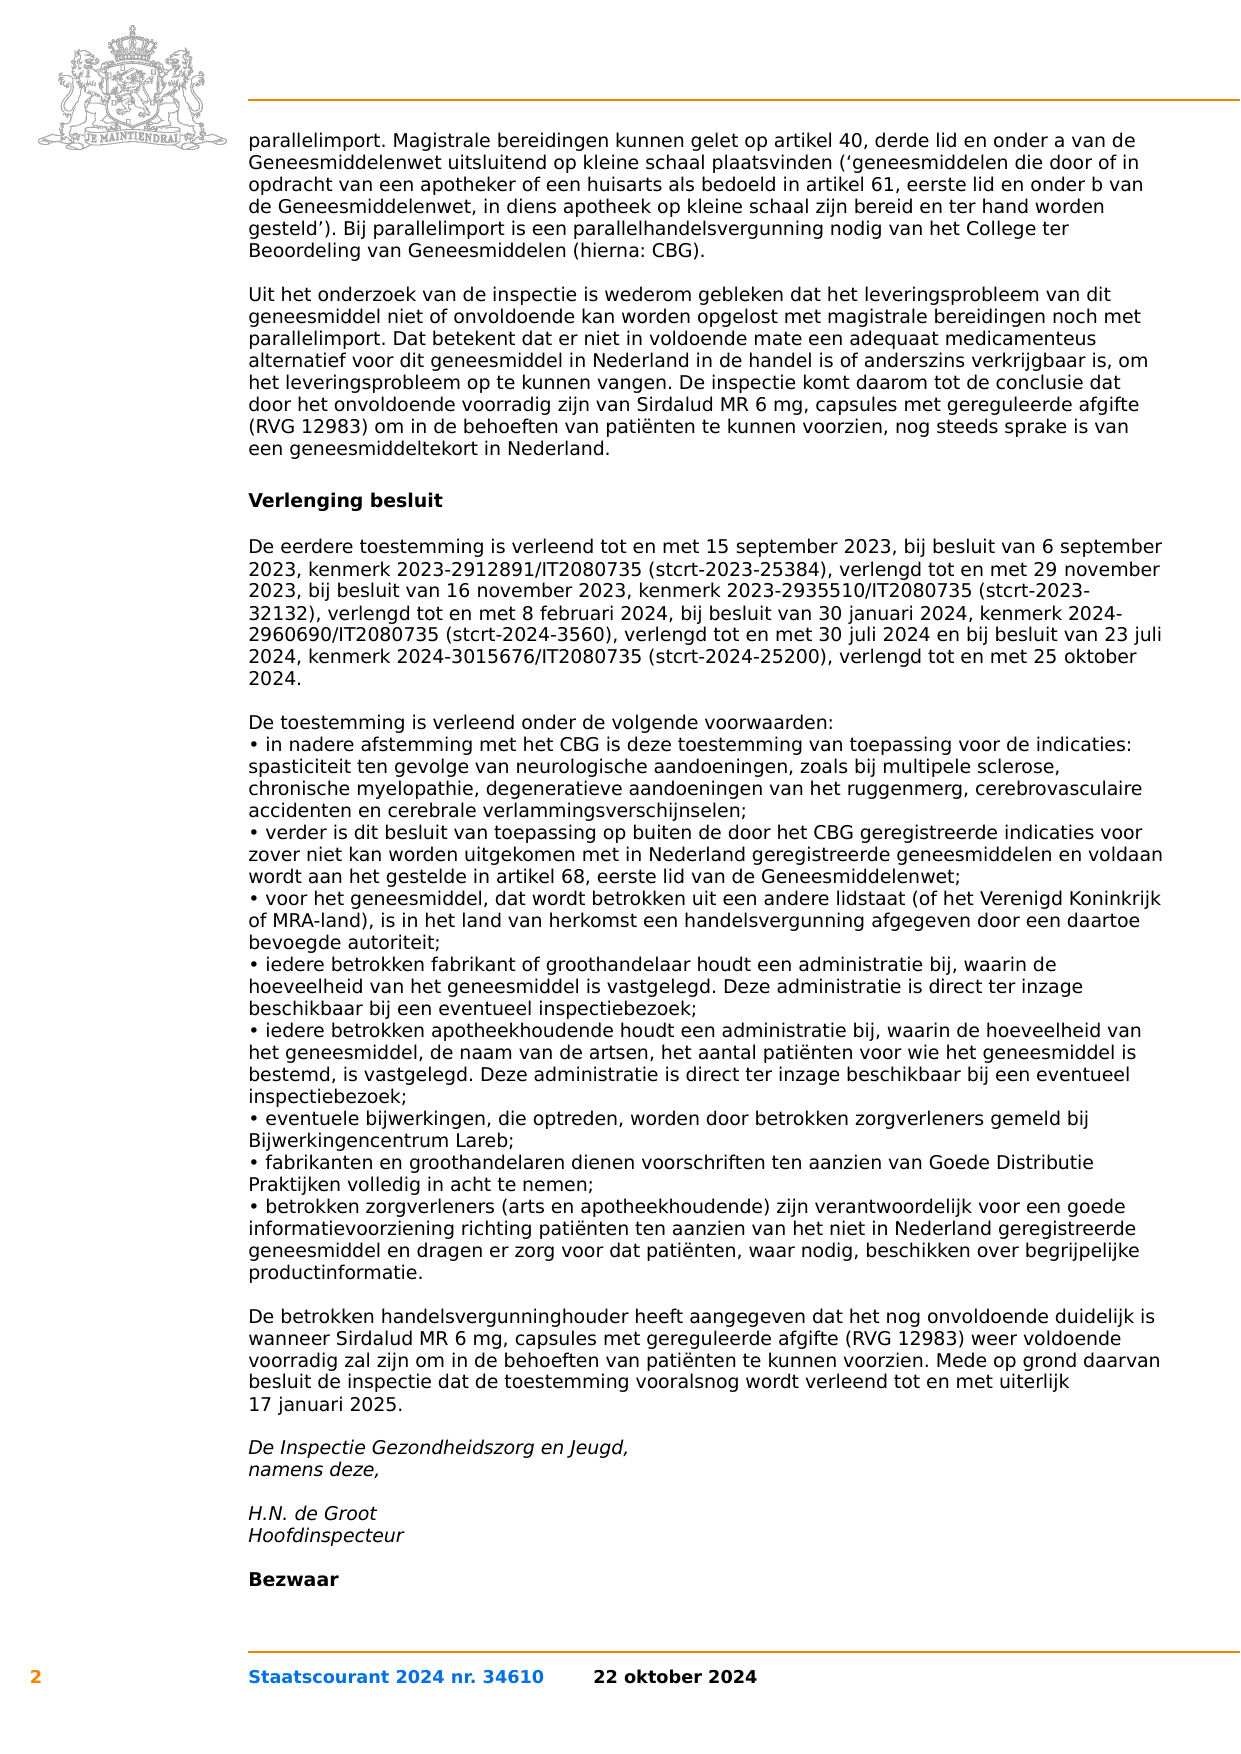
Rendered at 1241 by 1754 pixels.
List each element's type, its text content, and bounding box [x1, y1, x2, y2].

picture [38, 25, 227, 150]
text • iedere betrokken fabrikant of groothandelaar houdt een administratie bij, waarin de hoeveelheid van het geneesmiddel is vastgelegd. Deze administratie is direct ter inzage beschikbaar bij een eventueel inspectiebezoek; [248, 954, 1163, 1020]
text • iedere betrokken apotheekhoudende houdt een administratie bij, waarin de hoeveelheid van het geneesmiddel, de naam van de artsen, het aantal patiënten voor wie het geneesmiddel is bestemd, is vastgelegd. Deze administratie is direct ter inzage beschikbaar bij een eventueel inspectiebezoek; [248, 1020, 1163, 1108]
text De toestemming is verleend onder de volgende voorwaarden: [248, 712, 1163, 734]
text • fabrikanten en groothandelaren dienen voorschriften ten aanzien van Goede Distributie Praktijken volledig in acht te nemen; [248, 1152, 1163, 1196]
subtitle Verlenging besluit [248, 489, 1163, 511]
text Bezwaar [248, 1569, 1163, 1591]
text • betrokken zorgverleners (arts en apotheekhoudende) zijn verantwoordelijk voor een goede informatievoorziening richting patiënten ten aanzien van het niet in Nederland geregistreerde geneesmiddel en dragen er zorg voor dat patiënten, waar nodig, beschikken over begrijpelijke productinformatie. [248, 1196, 1163, 1284]
text parallelimport. Magistrale bereidingen kunnen gelet op artikel 40, derde lid en onder a van de Geneesmiddelenwet uitsluitend op kleine schaal plaatsvinden (‘geneesmiddelen die door of in opdracht van een apotheker of een huisarts als bedoeld in artikel 61, eerste lid en onder b van de Geneesmiddelenwet, in diens apotheek op kleine schaal zijn bereid en ter hand worden gesteld’). Bij parallelimport is een parallelhandelsvergunning nodig van het College ter Beoordeling van Geneesmiddelen (hierna: CBG). [248, 130, 1163, 262]
text De Inspectie Gezondheidszorg en Jeugd, namens deze, H.N. de Groot Hoofdinspecteur [248, 1437, 1163, 1547]
text De eerdere toestemming is verleend tot en met 15 september 2023, bij besluit van 6 september 2023, kenmerk 2023-2912891/IT2080735 (stcrt-2023-25384), verlengd tot en met 29 november 2023, bij besluit van 16 november 2023, kenmerk 2023-2935510/IT2080735 (stcrt-2023-32132), verlengd tot en met 8 februari 2024, bij besluit van 30 januari 2024, kenmerk 2024-2960690/IT2080735 (stcrt-2024-3560), verlengd tot en met 30 juli 2024 en bij besluit van 23 juli 2024, kenmerk 2024-3015676/IT2080735 (stcrt-2024-25200), verlengd tot en met 25 oktober 2024. [248, 536, 1163, 690]
text • voor het geneesmiddel, dat wordt betrokken uit een andere lidstaat (of het Verenigd Koninkrijk of MRA-land), is in het land van herkomst een handelsvergunning afgegeven door een daartoe bevoegde autoriteit; [248, 888, 1163, 954]
text De betrokken handelsvergunninghouder heeft aangegeven dat het nog onvoldoende duidelijk is wanneer Sirdalud MR 6 mg, capsules met gereguleerde afgifte (RVG 12983) weer voldoende voorradig zal zijn om in de behoeften van patiënten te kunnen voorzien. Mede op grond daarvan besluit de inspectie dat de toestemming vooralsnog wordt verleend tot en met uiterlijk 17 januari 2025. [248, 1306, 1163, 1415]
text • verder is dit besluit van toepassing op buiten de door het CBG geregistreerde indicaties voor zover niet kan worden uitgekomen met in Nederland geregistreerde geneesmiddelen en voldaan wordt aan het gestelde in artikel 68, eerste lid van de Geneesmiddelenwet; [248, 822, 1163, 888]
text • eventuele bijwerkingen, die optreden, worden door betrokken zorgverleners gemeld bij Bijwerkingencentrum Lareb; [248, 1108, 1163, 1152]
text • in nadere afstemming met het CBG is deze toestemming van toepassing voor de indicaties: spasticiteit ten gevolge van neurologische aandoeningen, zoals bij multipele sclerose, chronische myelopathie, degeneratieve aandoeningen van het ruggenmerg, cerebrovasculaire accidenten en cerebrale verlammingsverschijnselen; [248, 734, 1163, 822]
text Uit het onderzoek van de inspectie is wederom gebleken dat het leveringsprobleem van dit geneesmiddel niet of onvoldoende kan worden opgelost met magistrale bereidingen noch met parallelimport. Dat betekent dat er niet in voldoende mate een adequaat medicamenteus alternatief voor dit geneesmiddel in Nederland in de handel is of anderszins verkrijgbaar is, om het leveringsprobleem op te kunnen vangen. De inspectie komt daarom tot de conclusie dat door het onvoldoende voorradig zijn van Sirdalud MR 6 mg, capsules met gereguleerde afgifte (RVG 12983) om in de behoeften van patiënten te kunnen voorzien, nog steeds sprake is van een geneesmiddeltekort in Nederland. [248, 284, 1163, 459]
